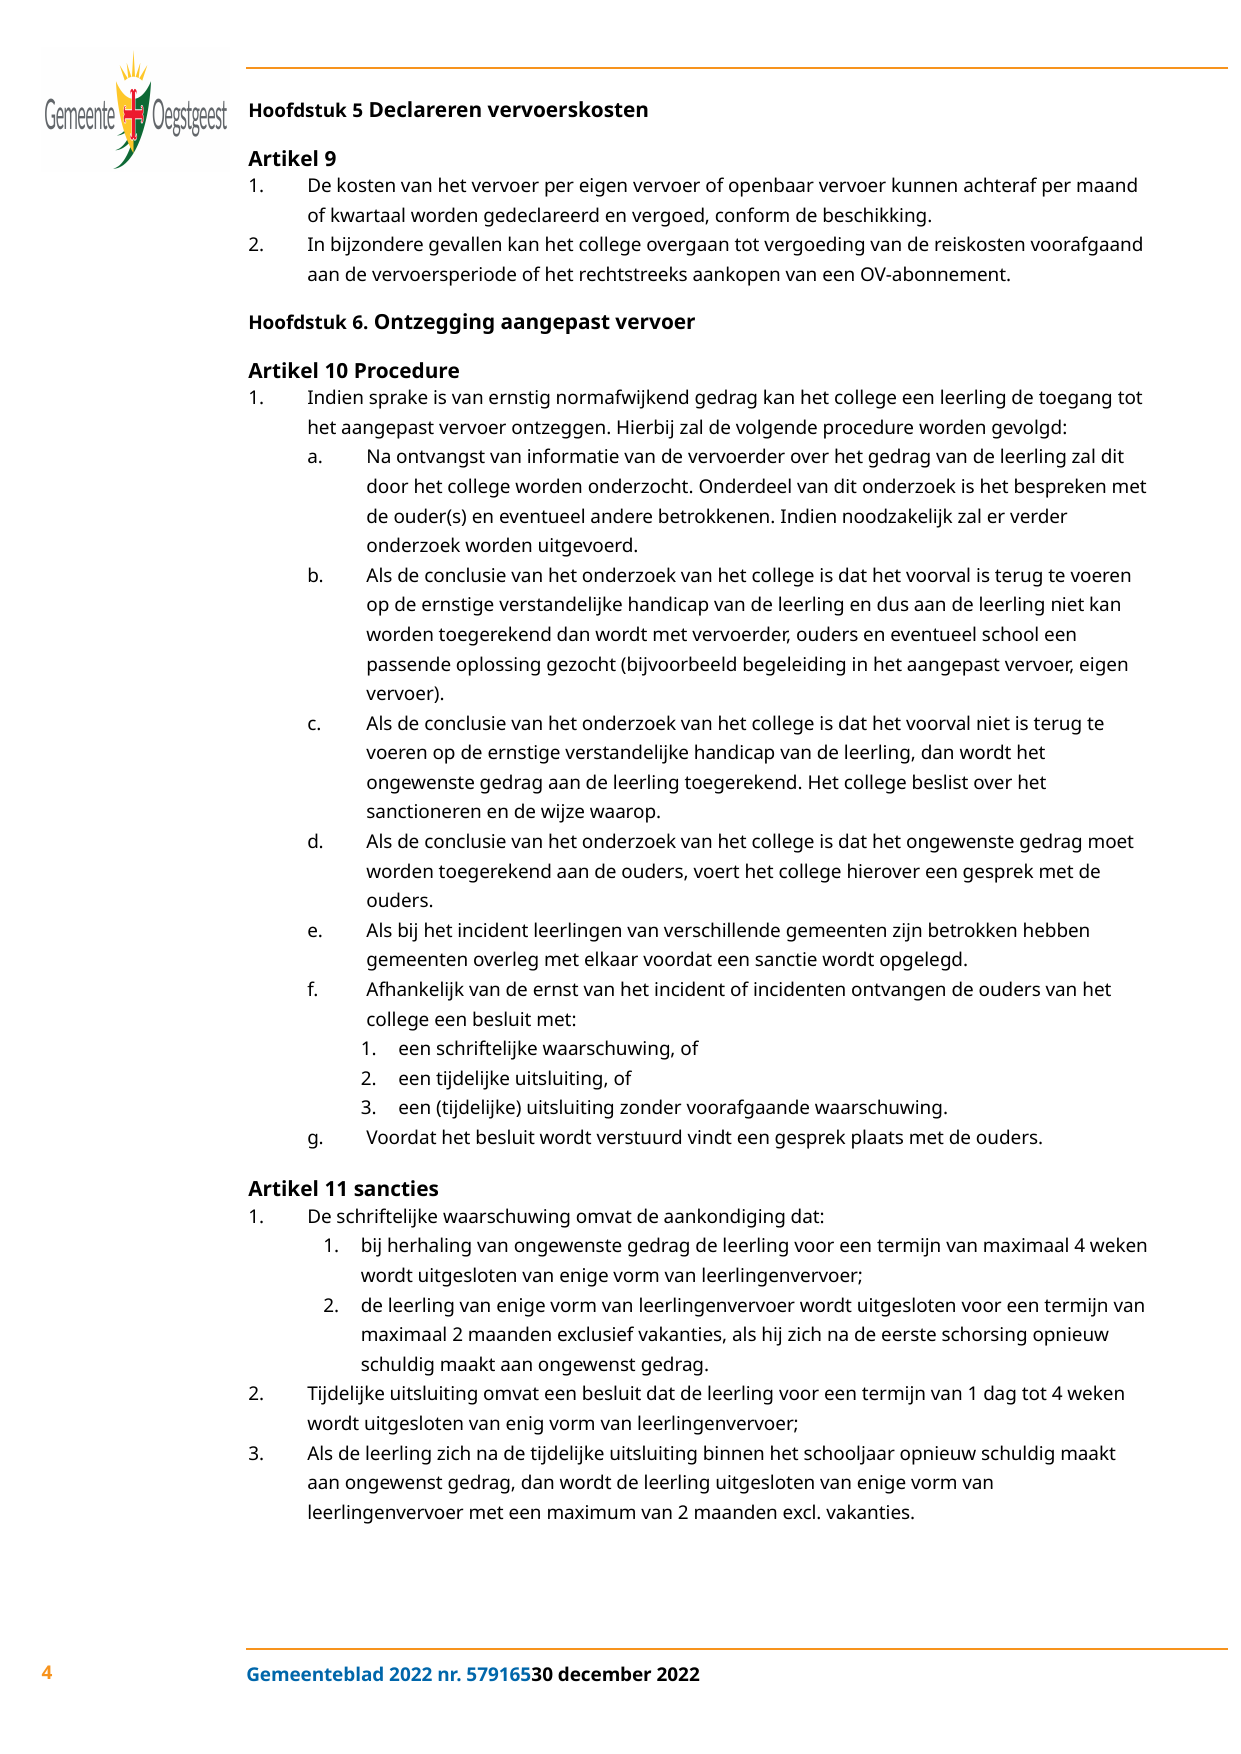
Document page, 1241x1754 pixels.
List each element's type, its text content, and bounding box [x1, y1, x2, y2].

list Als de conclusie van het onderzoek van het college is dat het voorval niet is terug te voeren op de ernstige verstandelijke handicap van de leerling, dan wordt het ongewenste gedrag aan de leerling toegerekend. Het college beslist over het sanctioneren en de wijze waarop. [307, 710, 1152, 824]
list een tijdelijke uitsluiting, of [361, 1065, 1152, 1091]
list Als bij het incident leerlingen van verschillende gemeenten zijn betrokken hebben gemeenten overleg met elkaar voordat een sanctie wordt opgelegd. [307, 917, 1152, 972]
list Tijdelijke uitsluiting omvat een besluit dat de leerling voor een termijn van 1 dag tot 4 weken wordt uitgesloten van enig vorm van leerlingenvervoer; [248, 1381, 1152, 1436]
list bij herhaling van ongewenste gedrag de leerling voor een termijn van maximaal 4 weken wordt uitgesloten van enige vorm van leerlingenvervoer; [323, 1233, 1152, 1288]
text Hoofdstuk 5 Declareren vervoerskosten [248, 95, 1152, 123]
list De schriftelijke waarschuwing omvat de aankondiging dat: [248, 1203, 1152, 1229]
list In bijzondere gevallen kan het college overgaan tot vergoeding van de reiskosten voorafgaand aan de vervoersperiode of het rechtstreeks aankopen van een OV-abonnement. [248, 232, 1152, 287]
list een schriftelijke waarschuwing, of [361, 1035, 1152, 1061]
list De kosten van het vervoer per eigen vervoer of openbaar vervoer kunnen achteraf per maand of kwartaal worden gedeclareerd en vergoed, conform de beschikking. [248, 172, 1152, 228]
picture [41, 47, 231, 172]
list Indien sprake is van ernstig normafwijkend gedrag kan het college een leerling de toegang tot het aangepast vervoer ontzeggen. Hierbij zal de volgende procedure worden gevolgd: [248, 384, 1152, 440]
text Hoofdstuk 6. Ontzegging aangepast vervoer [248, 307, 1152, 335]
text Artikel 10 Procedure [248, 356, 1152, 384]
list Afhankelijk van de ernst van het incident of incidenten ontvangen de ouders van het college een besluit met: [307, 976, 1152, 1032]
text Artikel 11 sancties [248, 1174, 1152, 1203]
list Als de leerling zich na de tijdelijke uitsluiting binnen het schooljaar opnieuw schuldig maakt aan ongewenst gedrag, dan wordt de leerling uitgesloten van enige vorm van leerlingenvervoer met een maximum van 2 maanden excl. vakanties. [248, 1440, 1152, 1524]
list Na ontvangst van informatie van de vervoerder over het gedrag van de leerling zal dit door het college worden onderzocht. Onderdeel van dit onderzoek is het bespreken met de ouder(s) en eventueel andere betrokkenen. Indien noodzakelijk zal er verder onderzoek worden uitgevoerd. [307, 444, 1152, 558]
list een (tijdelijke) uitsluiting zonder voorafgaande waarschuwing. [361, 1094, 1152, 1120]
list de leerling van enige vorm van leerlingenvervoer wordt uitgesloten voor een termijn van maximaal 2 maanden exclusief vakanties, als hij zich na de eerste schorsing opnieuw schuldig maakt aan ongewenst gedrag. [323, 1292, 1152, 1377]
text Artikel 9 [248, 144, 1152, 172]
list Als de conclusie van het onderzoek van het college is dat het ongewenste gedrag moet worden toegerekend aan de ouders, voert het college hierover een gesprek met de ouders. [307, 828, 1152, 913]
list Voordat het besluit wordt verstuurd vindt een gesprek plaats met de ouders. [307, 1124, 1152, 1150]
list Als de conclusie van het onderzoek van het college is dat het voorval is terug te voeren op de ernstige verstandelijke handicap van de leerling en dus aan de leerling niet kan worden toegerekend dan wordt met vervoerder, ouders en eventueel school een passende oplossing gezocht (bijvoorbeeld begeleiding in het aangepast vervoer, eigen vervoer). [307, 562, 1152, 706]
